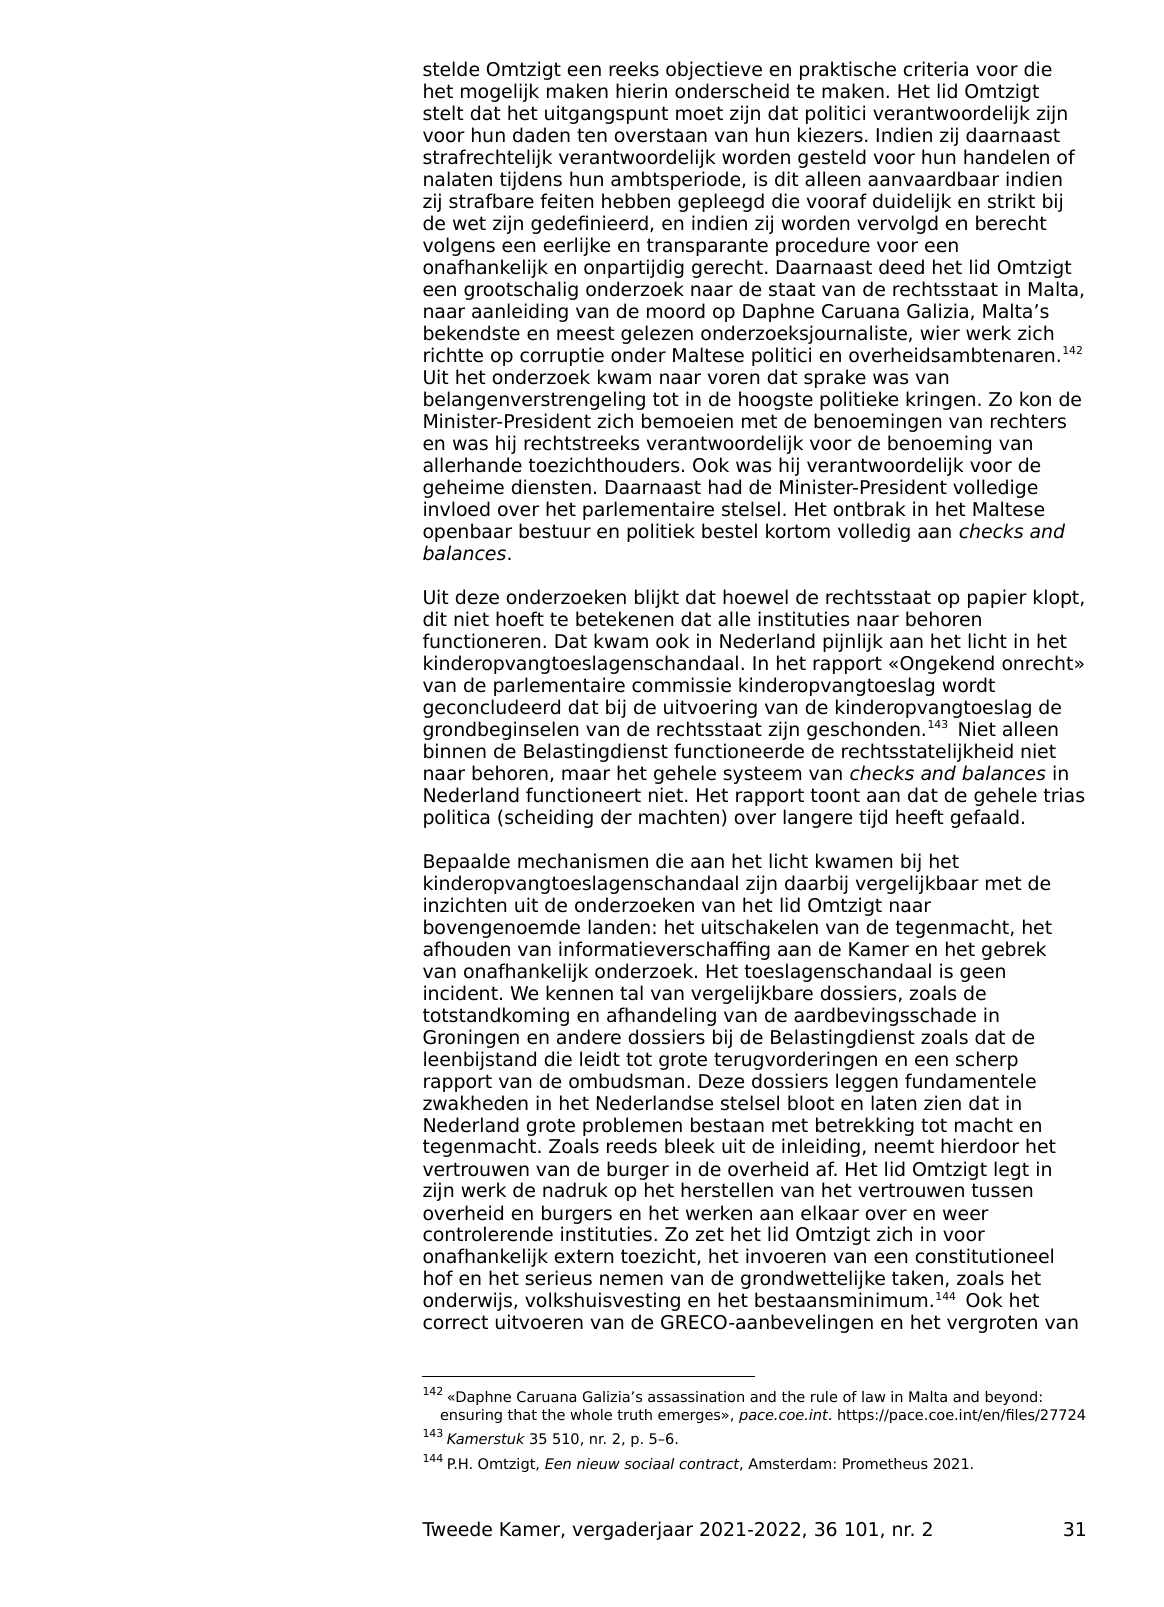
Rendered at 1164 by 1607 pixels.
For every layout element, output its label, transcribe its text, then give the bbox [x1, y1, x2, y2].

text Uit deze onderzoeken blijkt dat hoewel de rechtsstaat op papier klopt, dit niet hoeft te betekenen dat alle instituties naar behoren functioneren. Dat kwam ook in Nederland pijnlijk aan het licht in het kinderopvangtoeslagenschandaal. In het rapport «Ongekend onrecht» van de parlementaire commissie kinderopvangtoeslag wordt geconcludeerd dat bij de uitvoering van de kinderopvangtoeslag de grondbeginselen van de rechtsstaat zijn geschonden. Niet alleen binnen de Belastingdienst functioneerde de rechtsstatelijkheid niet naar behoren, maar het gehele systeem van checks and balances in Nederland functioneert niet. Het rapport toont aan dat de gehele trias politica (scheiding der machten) over langere tijd heeft gefaald. [422, 587, 1087, 828]
text Bepaalde mechanismen die aan het licht kwamen bij het kinderopvangtoeslagenschandaal zijn daarbij vergelijkbaar met de inzichten uit de onderzoeken van het lid Omtzigt naar bovengenoemde landen: het uitschakelen van de tegenmacht, het afhouden van informatieverschaffing aan de Kamer en het gebrek van onafhankelijk onderzoek. Het toeslagenschandaal is geen incident. We kennen tal van vergelijkbare dossiers, zoals de totstandkoming en afhandeling van de aardbevingsschade in Groningen en andere dossiers bij de Belastingdienst zoals dat de leenbijstand die leidt tot grote terugvorderingen en een scherp rapport van de ombudsman. Deze dossiers leggen fundamentele zwakheden in het Nederlandse stelsel bloot en laten zien dat in Nederland grote problemen bestaan met betrekking tot macht en tegenmacht. Zoals reeds bleek uit de inleiding, neemt hierdoor het vertrouwen van de burger in de overheid af. Het lid Omtzigt legt in zijn werk de nadruk op het herstellen van het vertrouwen tussen overheid en burgers en het werken aan elkaar over en weer controlerende instituties. Zo zet het lid Omtzigt zich in voor onafhankelijk extern toezicht, het invoeren van een constitutioneel hof en het serieus nemen van de grondwettelijke taken, zoals het onderwijs, volkshuisvesting en het bestaansminimum. Ook het correct uitvoeren van de GRECO-aanbevelingen en het vergroten van [422, 851, 1087, 1334]
text stelde Omtzigt een reeks objectieve en praktische criteria voor die het mogelijk maken hierin onderscheid te maken. Het lid Omtzigt stelt dat het uitgangspunt moet zijn dat politici verantwoordelijk zijn voor hun daden ten overstaan van hun kiezers. Indien zij daarnaast strafrechtelijk verantwoordelijk worden gesteld voor hun handelen of nalaten tijdens hun ambtsperiode, is dit alleen aanvaardbaar indien zij strafbare feiten hebben gepleegd die vooraf duidelijk en strikt bij de wet zijn gedefinieerd, en indien zij worden vervolgd en berecht volgens een eerlijke en transparante procedure voor een onafhankelijk en onpartijdig gerecht. Daarnaast deed het lid Omtzigt een grootschalig onderzoek naar de staat van de rechtsstaat in Malta, naar aanleiding van de moord op Daphne Caruana Galizia, Malta’s bekendste en meest gelezen onderzoeksjournaliste, wier werk zich richtte op corruptie onder Maltese politici en overheidsambtenaren. Uit het onderzoek kwam naar voren dat sprake was van belangenverstrengeling tot in de hoogste politieke kringen. Zo kon de Minister-President zich bemoeien met de benoemingen van rechters en was hij rechtstreeks verantwoordelijk voor de benoeming van allerhande toezichthouders. Ook was hij verantwoordelijk voor de geheime diensten. Daarnaast had de Minister-President volledige invloed over het parlementaire stelsel. Het ontbrak in het Maltese openbaar bestuur en politiek bestel kortom volledig aan checks and balances. [422, 59, 1087, 564]
text Kamerstuk 35 510, nr. 2, p. 5–6. [422, 1427, 1087, 1449]
text P.H. Omtzigt, Een nieuw sociaal contract, Amsterdam: Prometheus 2021. [422, 1452, 1087, 1474]
text «Daphne Caruana Galizia’s assassination and the rule of law in Malta and beyond: ensuring that the whole truth emerges», pace.coe.int. https://pace.coe.int/en/files/27724 [422, 1385, 1087, 1424]
